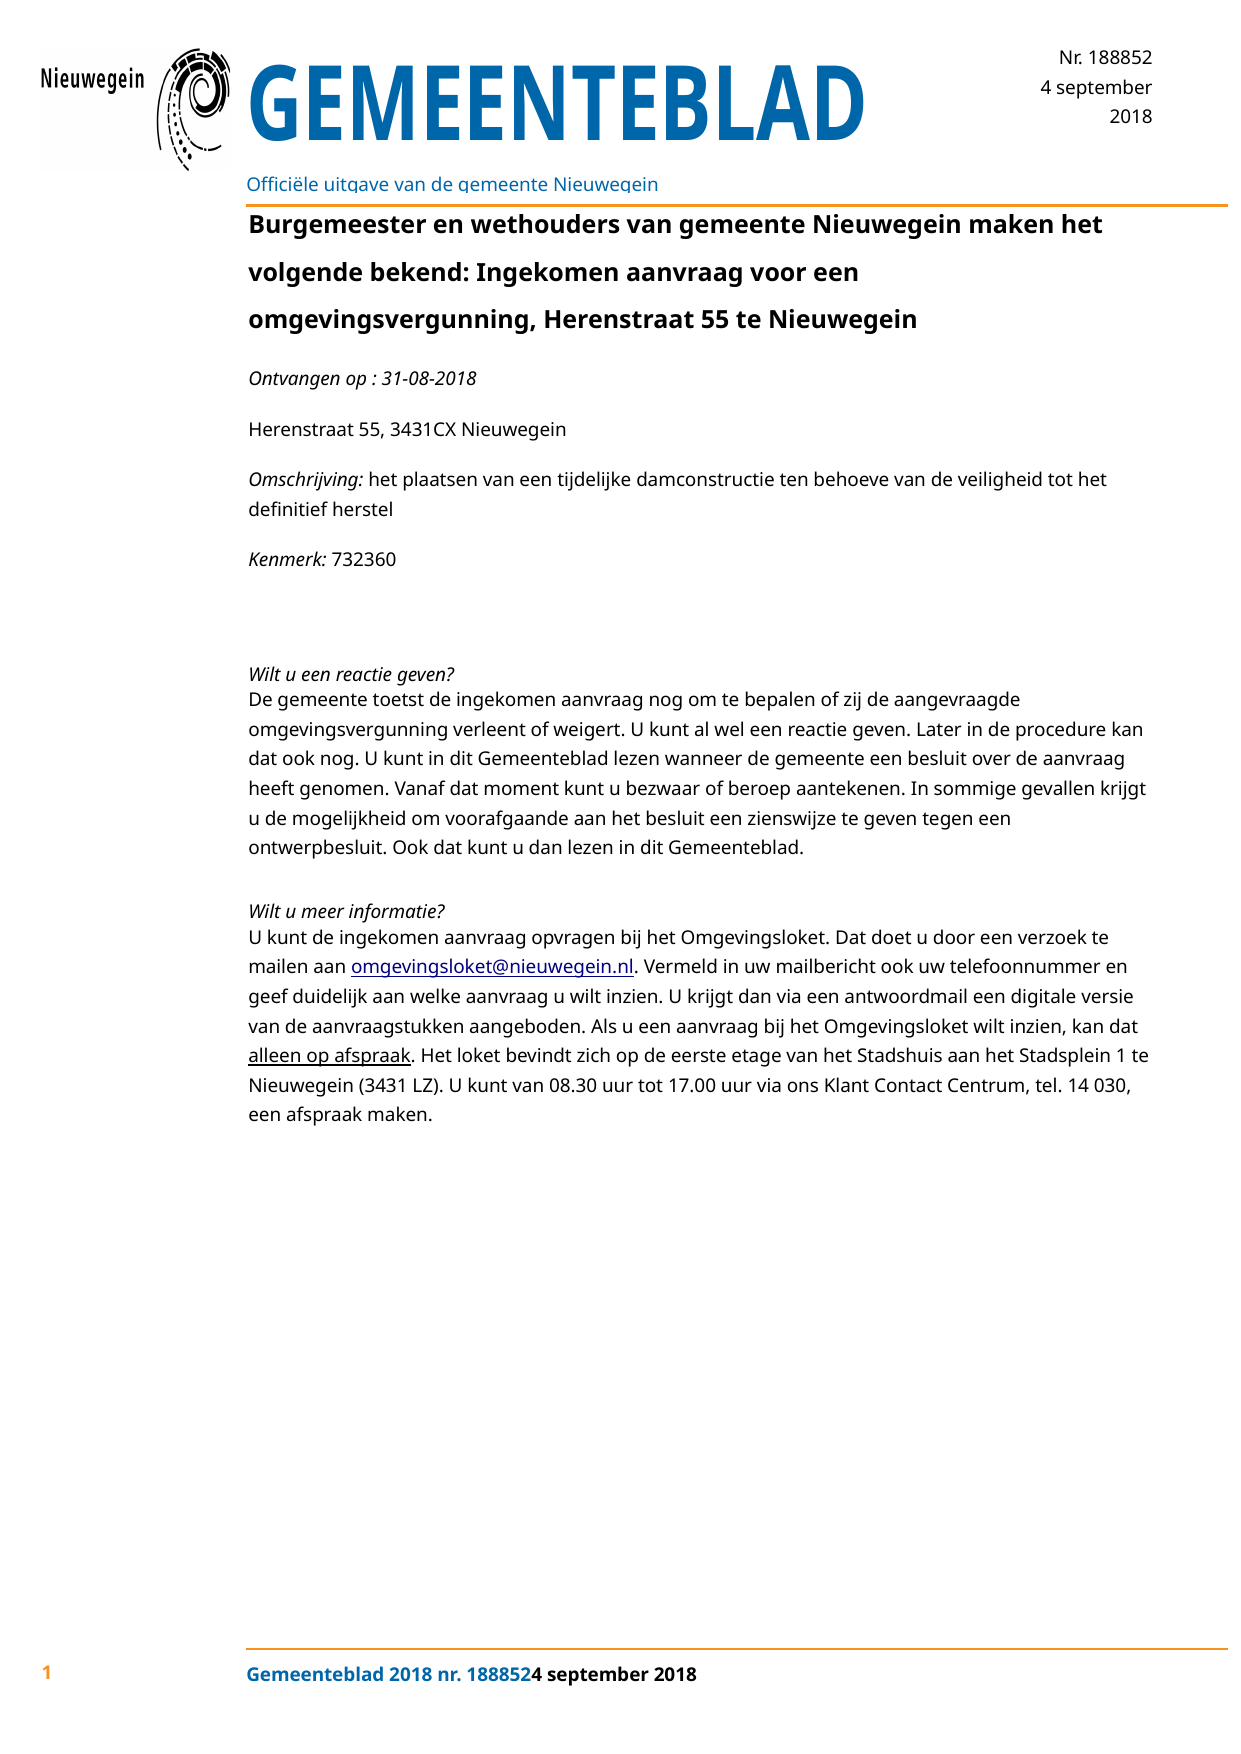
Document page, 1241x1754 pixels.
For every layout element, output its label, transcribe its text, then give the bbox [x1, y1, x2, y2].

text Ontvangen op : 31-08-2018 [248, 366, 1152, 391]
text Wilt u een reactie geven? [248, 661, 1152, 686]
text Burgemeester en wethouders van gemeente Nieuwegein maken het volgende bekend: Ingekomen aanvraag voor een omgevingsvergunning, Herenstraat 55 te Nieuwegein [248, 207, 1152, 336]
text De gemeente toetst de ingekomen aanvraag nog om te bepalen of zij de aangevraagde omgevingsvergunning verleent of weigert. U kunt al wel een reactie geven. Later in de procedure kan dat ook nog. U kunt in dit Gemeenteblad lezen wanneer de gemeente een besluit over de aanvraag heeft genomen. Vanaf dat moment kunt u bezwaar of beroep aantekenen. In sommige gevallen krijgt u de mogelijkheid om voorafgaande aan het besluit een zienswijze te geven tegen een ontwerpbesluit. Ook dat kunt u dan lezen in dit Gemeenteblad. [248, 686, 1152, 860]
text Kenmerk: 732360 [248, 546, 1152, 572]
text U kunt de ingekomen aanvraag opvragen bij het Omgevingsloket. Dat doet u door een verzoek te mailen aan omgevingsloket@nieuwegein.nl. Vermeld in uw mailbericht ook uw telefoonnummer en geef duidelijk aan welke aanvraag u wilt inzien. U krijgt dan via een antwoordmail een digitale versie van de aanvraagstukken aangeboden. Als u een aanvraag bij het Omgevingsloket wilt inzien, kan dat alleen op afspraak. Het loket bevindt zich op de eerste etage van het Stadshuis aan het Stadsplein 1 te Nieuwegein (3431 LZ). U kunt van 08.30 uur tot 17.00 uur via ons Klant Contact Centrum, tel. 14 030, een afspraak maken. [248, 924, 1152, 1127]
picture [41, 47, 231, 172]
text Herenstraat 55, 3431CX Nieuwegein [248, 416, 1152, 442]
text Omschrijving: het plaatsen van een tijdelijke damconstructie ten behoeve van de veiligheid tot het definitief herstel [248, 466, 1152, 522]
text Wilt u meer informatie? [248, 898, 1152, 924]
